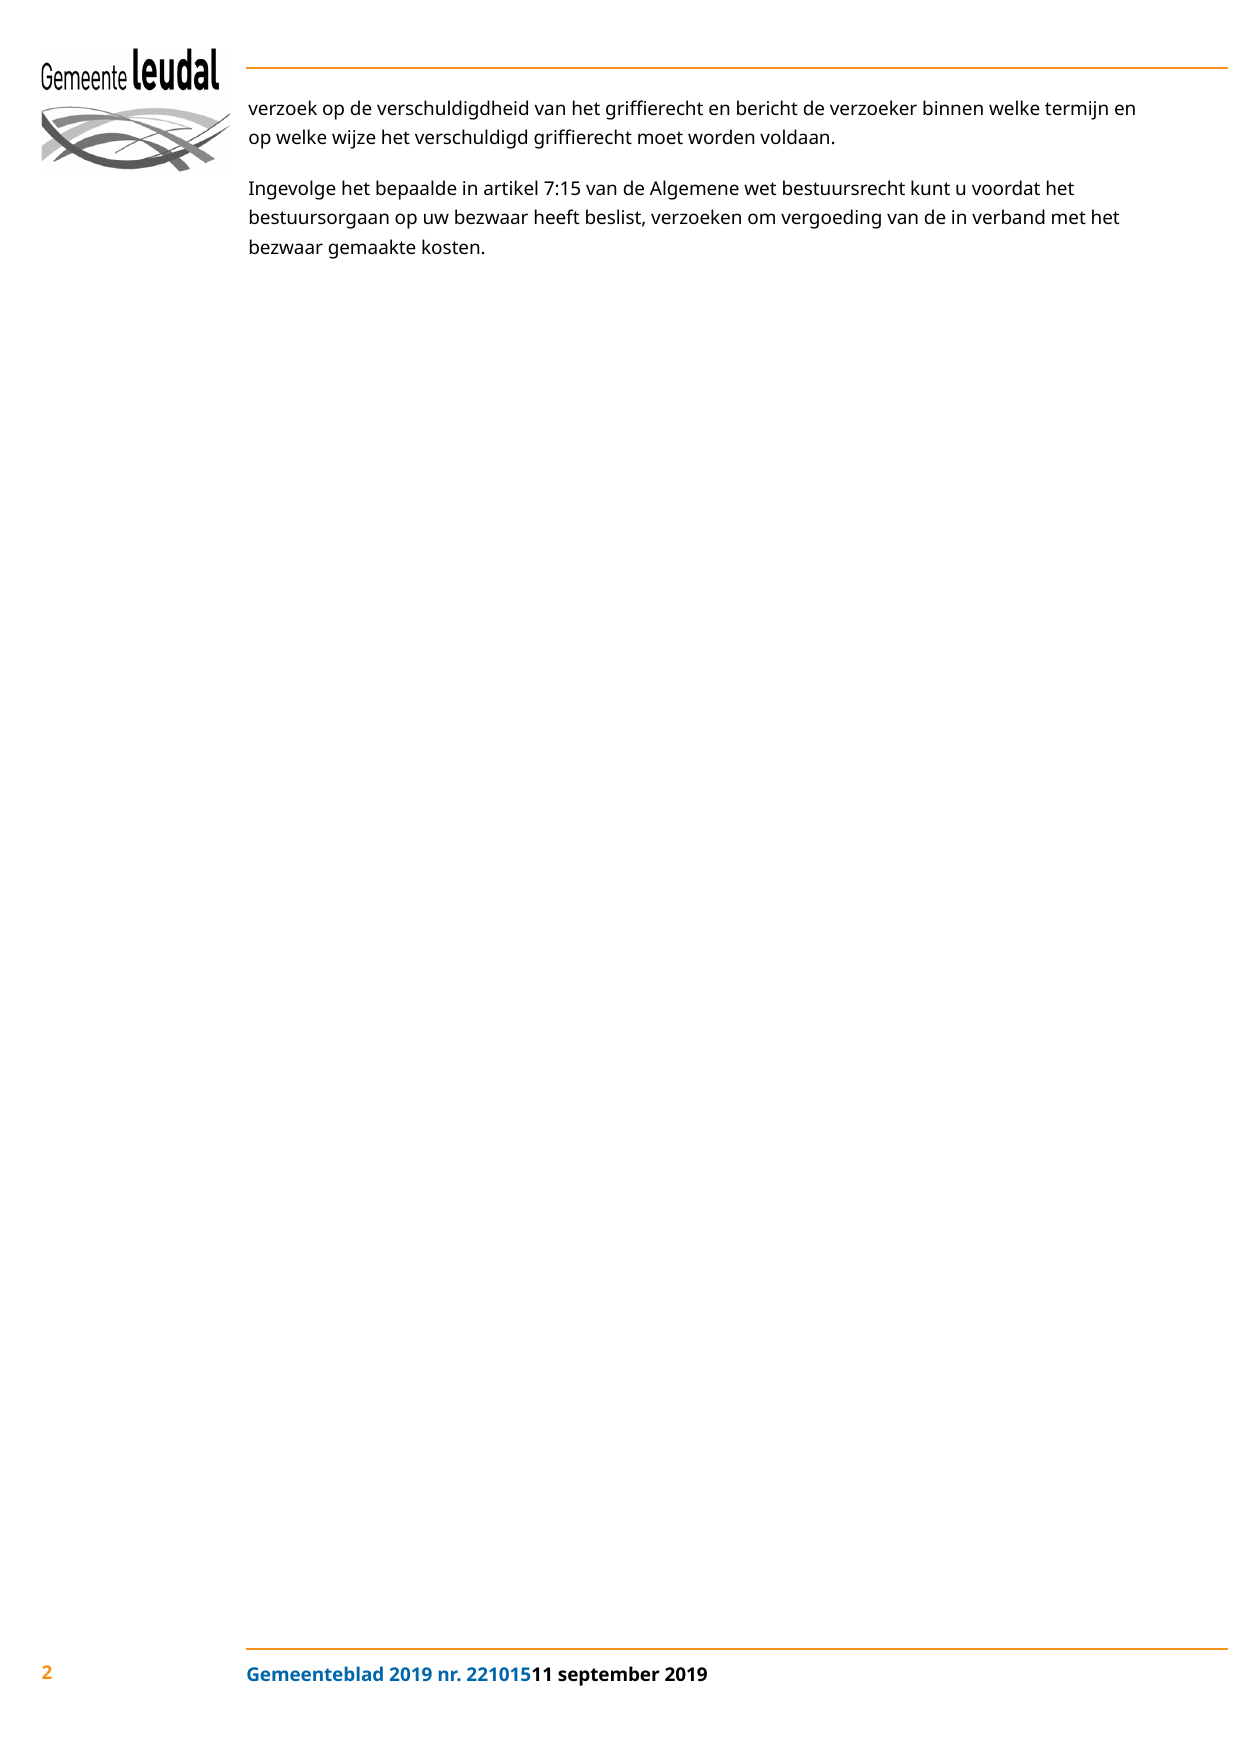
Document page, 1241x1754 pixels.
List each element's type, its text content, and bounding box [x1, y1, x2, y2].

text Ingevolge het bepaalde in artikel 7:15 van de Algemene wet bestuursrecht kunt u voordat het bestuursorgaan op uw bezwaar heeft beslist, verzoeken om vergoeding van de in verband met het bezwaar gemaakte kosten. [248, 175, 1152, 260]
text verzoek op de verschuldigdheid van het griffierecht en bericht de verzoeker binnen welke termijn en op welke wijze het verschuldigd griffierecht moet worden voldaan. [248, 95, 1152, 150]
picture [41, 47, 231, 172]
